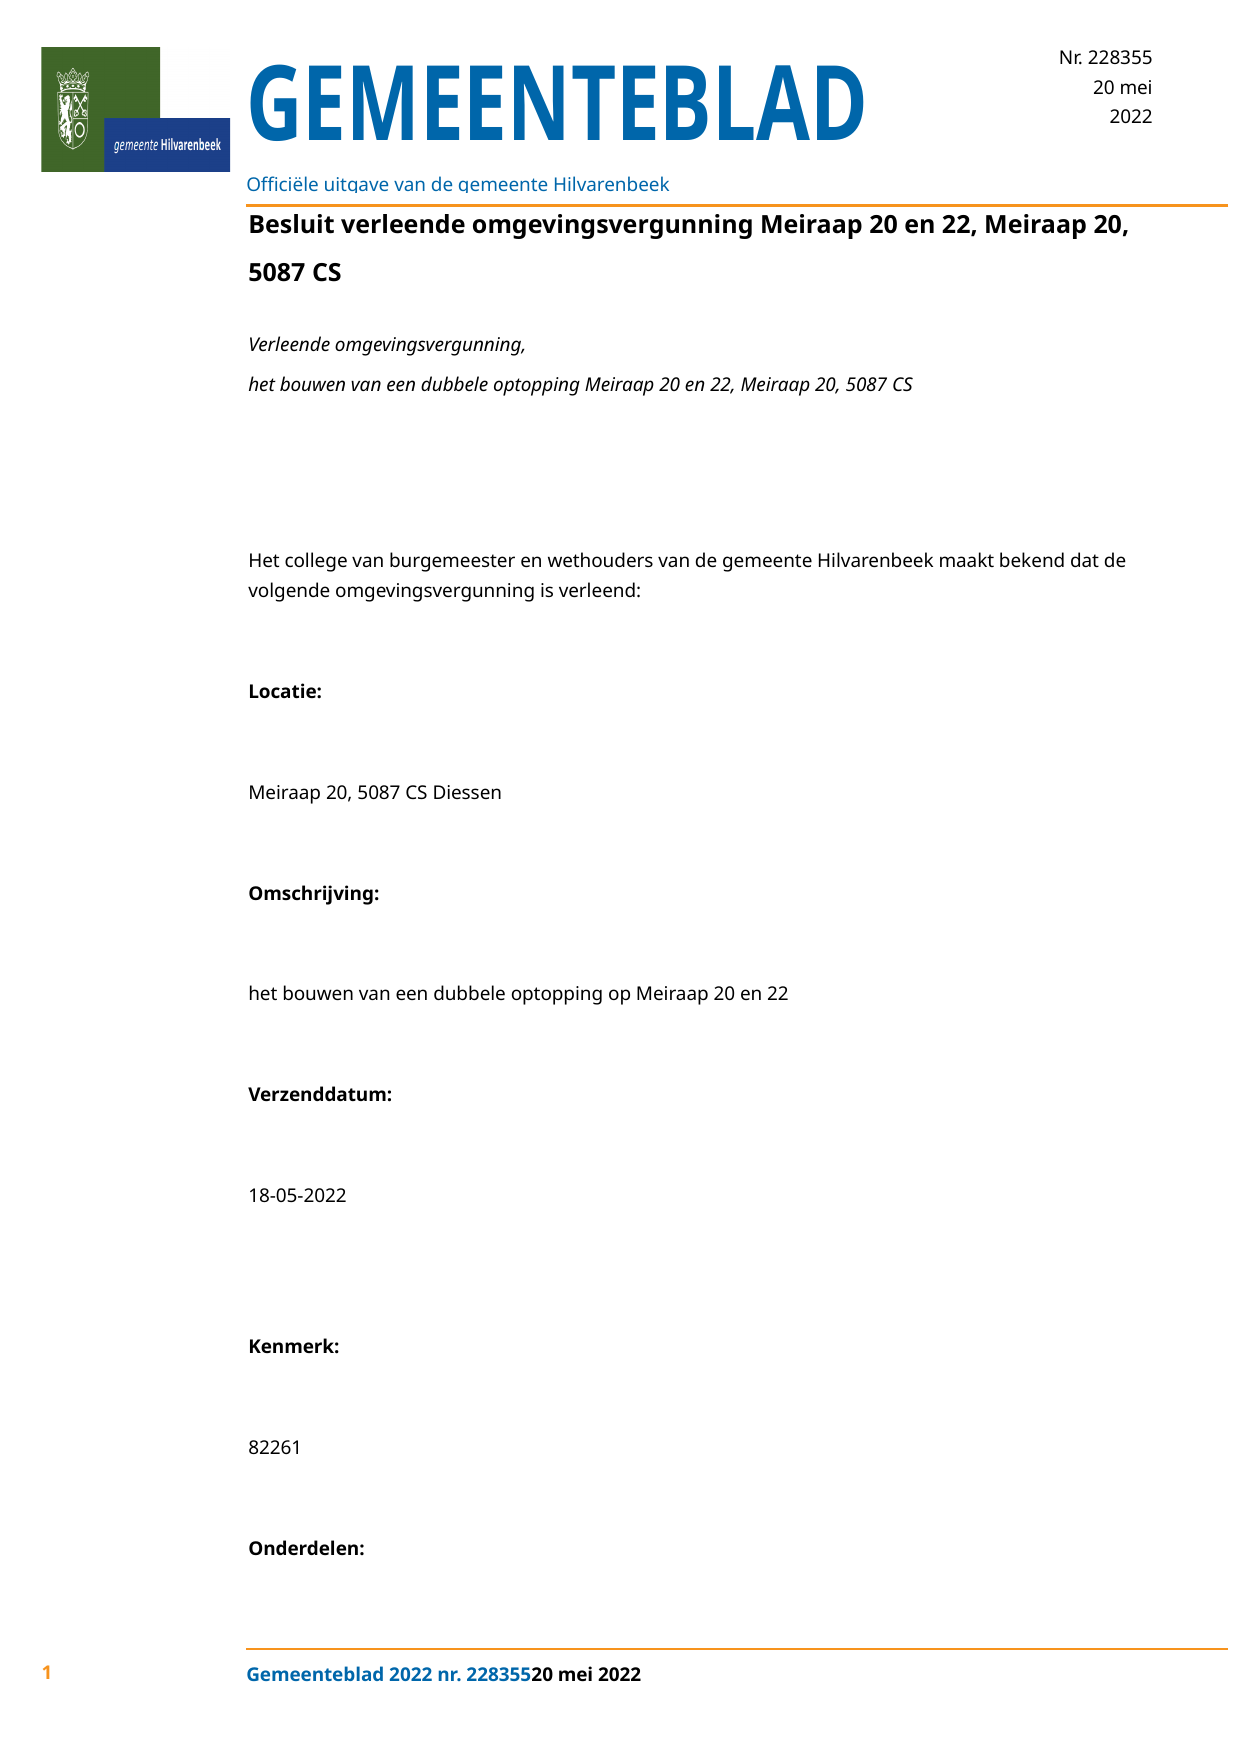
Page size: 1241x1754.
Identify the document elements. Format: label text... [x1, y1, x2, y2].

text het bouwen van een dubbele optopping op Meiraap 20 en 22 [248, 981, 1152, 1006]
text Locatie: [248, 678, 1152, 704]
text Kenmerk: [248, 1333, 1152, 1359]
text Onderdelen: [248, 1535, 1152, 1561]
text Meiraap 20, 5087 CS Diessen [248, 779, 1152, 805]
text het bouwen van een dubbele optopping Meiraap 20 en 22, Meiraap 20, 5087 CS [248, 371, 1152, 396]
text Het college van burgemeester en wethouders van de gemeente Hilvarenbeek maakt bekend dat de volgende omgevingsvergunning is verleend: [248, 548, 1152, 603]
text Verzenddatum: [248, 1081, 1152, 1107]
text 18-05-2022 [248, 1182, 1152, 1208]
picture [41, 47, 231, 172]
text Besluit verleende omgevingsvergunning Meiraap 20 en 22, Meiraap 20, 5087 CS [248, 207, 1152, 288]
text Omschrijving: [248, 880, 1152, 906]
text 82261 [248, 1434, 1152, 1460]
text Verleende omgevingsvergunning, [248, 331, 1152, 357]
